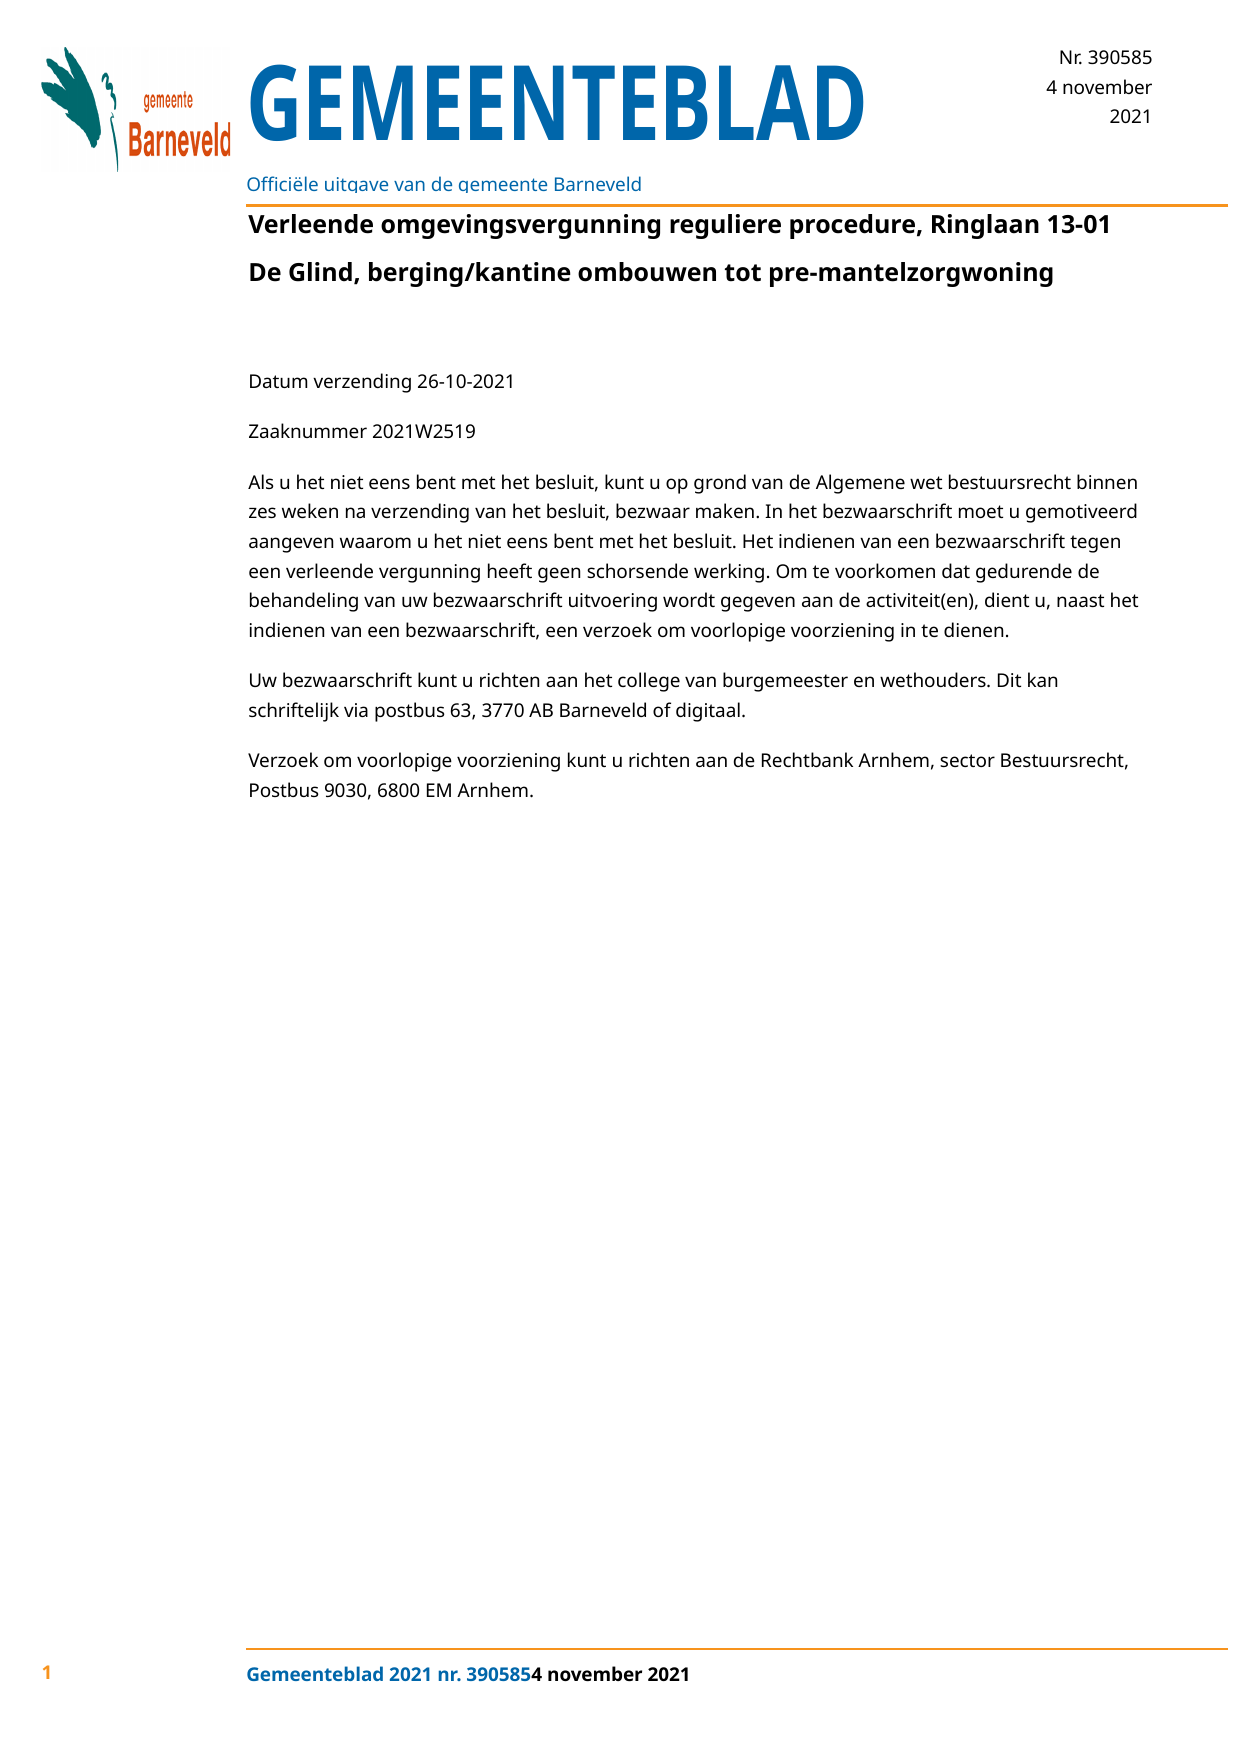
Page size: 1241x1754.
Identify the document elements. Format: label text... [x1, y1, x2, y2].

text Datum verzending 26-10-2021 [248, 368, 1152, 394]
text Als u het niet eens bent met het besluit, kunt u op grond van de Algemene wet bestuursrecht binnen zes weken na verzending van het besluit, bezwaar maken. In het bezwaarschrift moet u gemotiveerd aangeven waarom u het niet eens bent met het besluit. Het indienen van een bezwaarschrift tegen een verleende vergunning heeft geen schorsende werking. Om te voorkomen dat gedurende de behandeling van uw bezwaarschrift uitvoering wordt gegeven aan de activiteit(en), dient u, naast het indienen van een bezwaarschrift, een verzoek om voorlopige voorziening in te dienen. [248, 469, 1152, 643]
text Verzoek om voorlopige voorziening kunt u richten aan de Rechtbank Arnhem, sector Bestuursrecht, Postbus 9030, 6800 EM Arnhem. [248, 747, 1152, 803]
text Zaaknummer 2021W2519 [248, 419, 1152, 444]
text Verleende omgevingsvergunning reguliere procedure, Ringlaan 13-01 De Glind, berging/kantine ombouwen tot pre-mantelzorgwoning [248, 207, 1152, 288]
picture [41, 47, 231, 172]
text Uw bezwaarschrift kunt u richten aan het college van burgemeester en wethouders. Dit kan schriftelijk via postbus 63, 3770 AB Barneveld of digitaal. [248, 667, 1152, 723]
